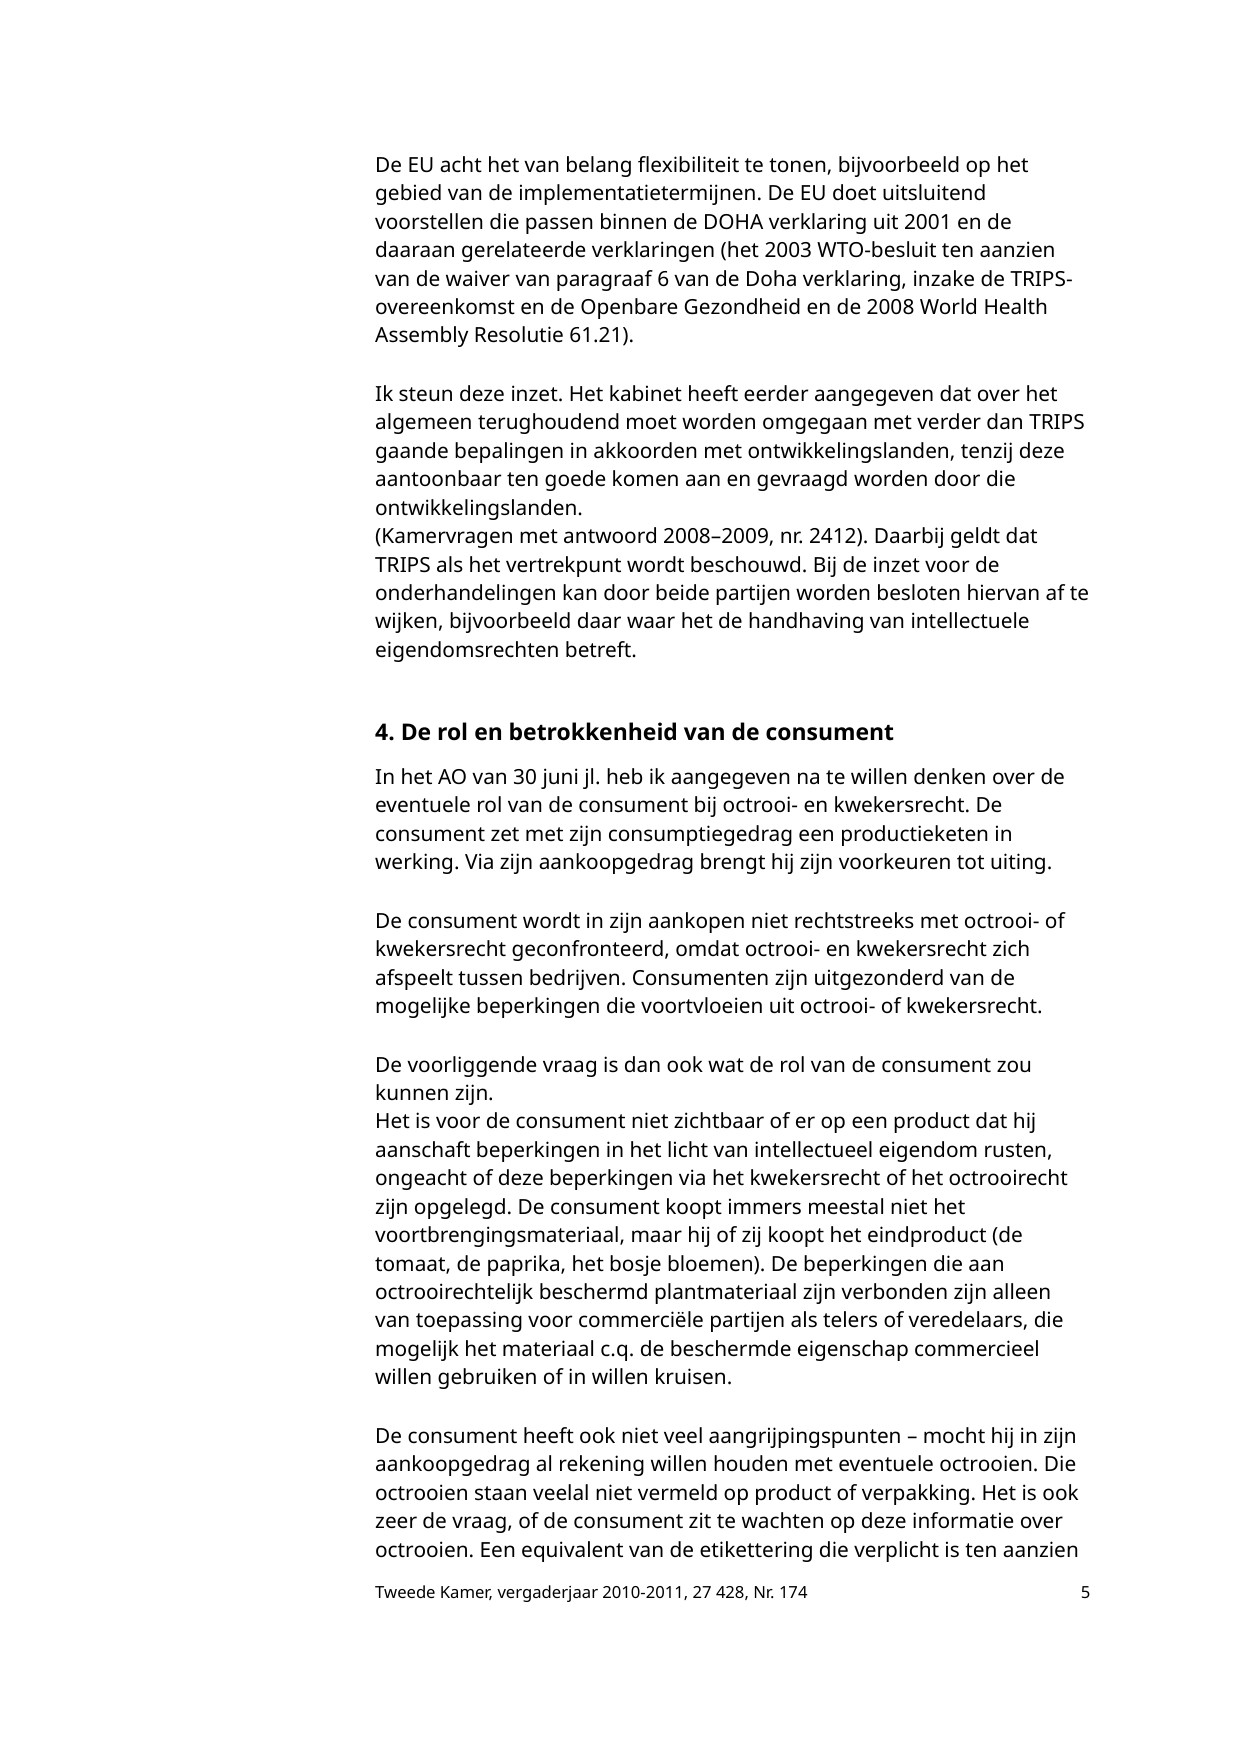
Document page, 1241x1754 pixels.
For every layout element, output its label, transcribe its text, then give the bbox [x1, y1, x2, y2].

text De consument heeft ook niet veel aangrijpingspunten – mocht hij in zijn aankoopgedrag al rekening willen houden met eventuele octrooien. Die octrooien staan veelal niet vermeld op product of verpakking. Het is ook zeer de vraag, of de consument zit te wachten op deze informatie over octrooien. Een equivalent van de etikettering die verplicht is ten aanzien [375, 1421, 1090, 1563]
text (Kamervragen met antwoord 2008–2009, nr. 2412). Daarbij geldt dat TRIPS als het vertrekpunt wordt beschouwd. Bij de inzet voor de onderhandelingen kan door beide partijen worden besloten hiervan af te wijken, bijvoorbeeld daar waar het de handhaving van intellectuele eigendomsrechten betreft. [375, 521, 1090, 663]
text Ik steun deze inzet. Het kabinet heeft eerder aangegeven dat over het algemeen terughoudend moet worden omgegaan met verder dan TRIPS gaande bepalingen in akkoorden met ontwikkelingslanden, tenzij deze aantoonbaar ten goede komen aan en gevraagd worden door die ontwikkelingslanden. [375, 379, 1090, 521]
text In het AO van 30 juni jl. heb ik aangegeven na te willen denken over de eventuele rol van de consument bij octrooi- en kwekersrecht. De consument zet met zijn consumptiegedrag een productieketen in werking. Via zijn aankoopgedrag brengt hij zijn voorkeuren tot uiting. [375, 762, 1090, 876]
text De EU acht het van belang flexibiliteit te tonen, bijvoorbeeld op het gebied van de implementatietermijnen. De EU doet uitsluitend voorstellen die passen binnen de DOHA verklaring uit 2001 en de daaraan gerelateerde verklaringen (het 2003 WTO-besluit ten aanzien van de waiver van paragraaf 6 van de Doha verklaring, inzake de TRIPS-overeenkomst en de Openbare Gezondheid en de 2008 World Health Assembly Resolutie 61.21). [375, 150, 1090, 349]
text De consument wordt in zijn aankopen niet rechtstreeks met octrooi- of kwekersrecht geconfronteerd, omdat octrooi- en kwekersrecht zich afspeelt tussen bedrijven. Consumenten zijn uitgezonderd van de mogelijke beperkingen die voortvloeien uit octrooi- of kwekersrecht. [375, 906, 1090, 1020]
text De voorliggende vraag is dan ook wat de rol van de consument zou kunnen zijn. [375, 1050, 1090, 1107]
text Het is voor de consument niet zichtbaar of er op een product dat hij aanschaft beperkingen in het licht van intellectueel eigendom rusten, ongeacht of deze beperkingen via het kwekersrecht of het octrooirecht zijn opgelegd. De consument koopt immers meestal niet het voortbrengingsmateriaal, maar hij of zij koopt het eindproduct (de tomaat, de paprika, het bosje bloemen). De beperkingen die aan octrooirechtelijk beschermd plantmateriaal zijn verbonden zijn alleen van toepassing voor commerciële partijen als telers of veredelaars, die mogelijk het materiaal c.q. de beschermde eigenschap commercieel willen gebruiken of in willen kruisen. [375, 1107, 1090, 1391]
subtitle 4. De rol en betrokkenheid van de consument [375, 716, 1090, 747]
